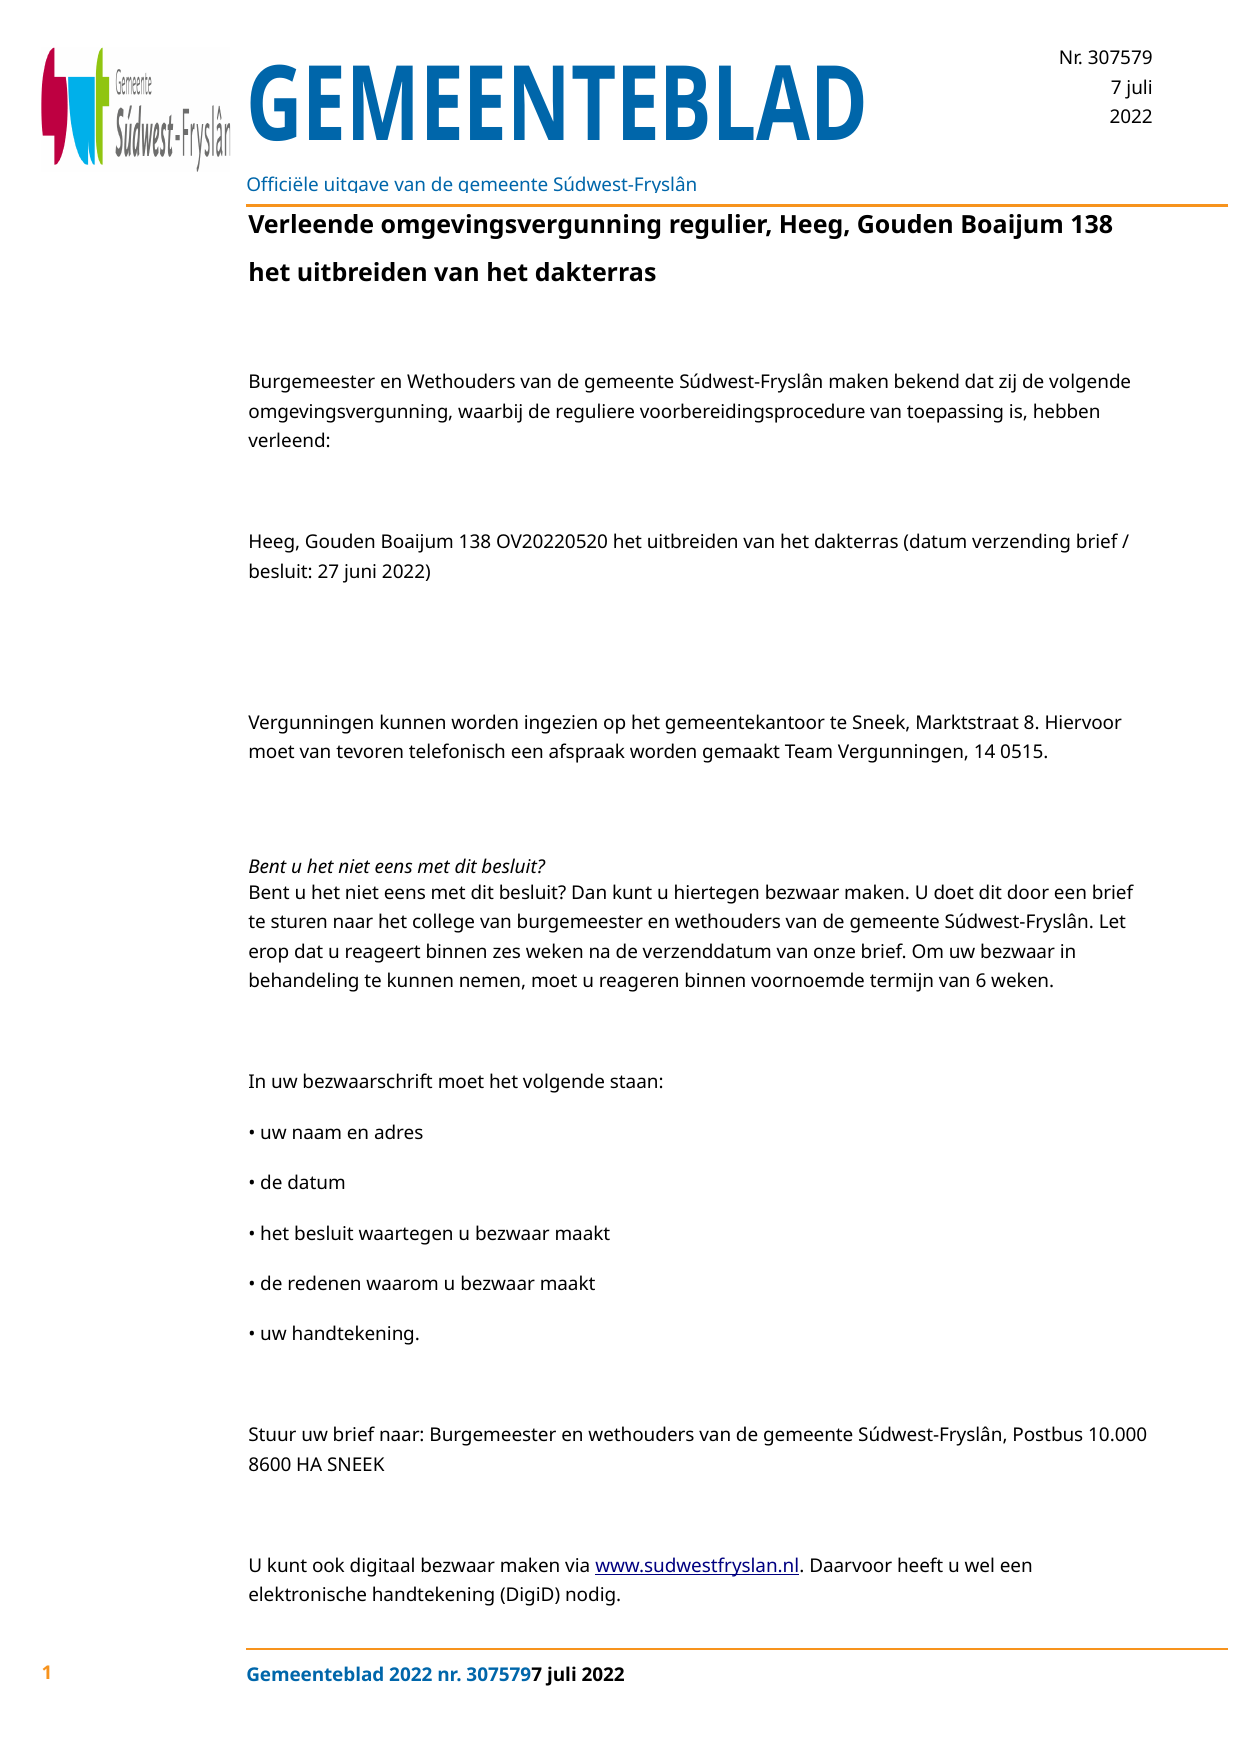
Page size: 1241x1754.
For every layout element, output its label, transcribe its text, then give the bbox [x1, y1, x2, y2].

text • uw handtekening. [248, 1321, 1152, 1346]
text • het besluit waartegen u bezwaar maakt [248, 1220, 1152, 1245]
text Burgemeester en Wethouders van de gemeente Súdwest-Fryslân maken bekend dat zij de volgende omgevingsvergunning, waarbij de reguliere voorbereidingsprocedure van toepassing is, hebben verleend: [248, 368, 1152, 453]
text • de datum [248, 1169, 1152, 1195]
picture [41, 47, 231, 172]
text Stuur uw brief naar: Burgemeester en wethouders van de gemeente Súdwest-Fryslân, Postbus 10.000 8600 HA SNEEK [248, 1421, 1152, 1477]
text Bent u het niet eens met dit besluit? [248, 853, 1152, 879]
text • uw naam en adres [248, 1119, 1152, 1144]
text U kunt ook digitaal bezwaar maken via www.sudwestfryslan.nl. Daarvoor heeft u wel een elektronische handtekening (DigiD) nodig. [248, 1552, 1152, 1607]
text In uw bezwaarschrift moet het volgende staan: [248, 1068, 1152, 1094]
text Verleende omgevingsvergunning regulier, Heeg, Gouden Boaijum 138 het uitbreiden van het dakterras [248, 207, 1152, 288]
text Bent u het niet eens met dit besluit? Dan kunt u hiertegen bezwaar maken. U doet dit door een brief te sturen naar het college van burgemeester en wethouders van de gemeente Súdwest-Fryslân. Let erop dat u reageert binnen zes weken na de verzenddatum van onze brief. Om uw bezwaar in behandeling te kunnen nemen, moet u reageren binnen voornoemde termijn van 6 weken. [248, 879, 1152, 993]
text Vergunningen kunnen worden ingezien op het gemeentekantoor te Sneek, Marktstraat 8. Hiervoor moet van tevoren telefonisch een afspraak worden gemaakt Team Vergunningen, 14 0515. [248, 709, 1152, 764]
text • de redenen waarom u bezwaar maakt [248, 1270, 1152, 1296]
text Heeg, Gouden Boaijum 138 OV20220520 het uitbreiden van het dakterras (datum verzending brief / besluit: 27 juni 2022) [248, 528, 1152, 584]
